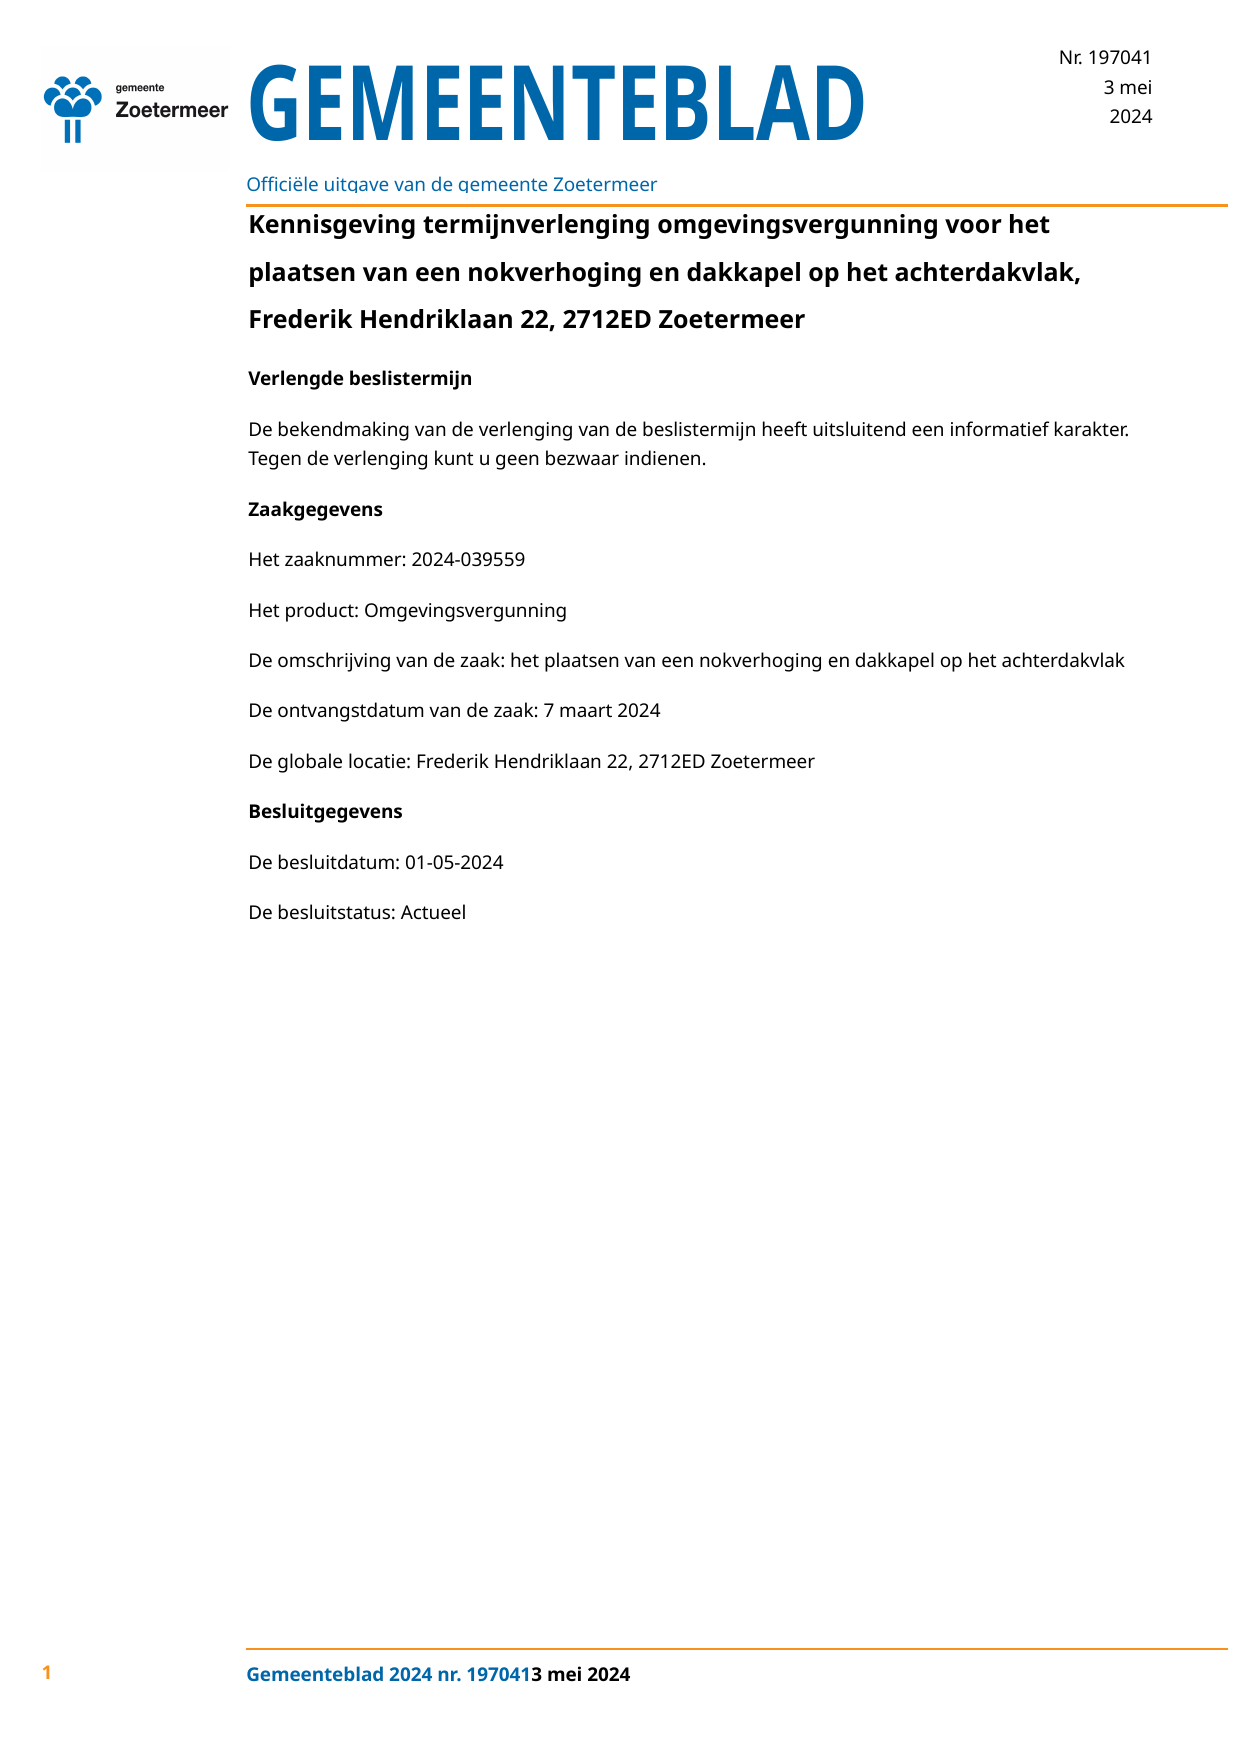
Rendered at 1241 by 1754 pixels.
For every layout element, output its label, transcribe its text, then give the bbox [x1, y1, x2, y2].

text Het product: Omgevingsvergunning [248, 597, 1152, 622]
text Het zaaknummer: 2024-039559 [248, 546, 1152, 572]
text De besluitstatus: Actueel [248, 899, 1152, 925]
text De ontvangstdatum van de zaak: 7 maart 2024 [248, 698, 1152, 723]
text Besluitgegevens [248, 798, 1152, 824]
text De besluitdatum: 01-05-2024 [248, 849, 1152, 874]
text Verlengde beslistermijn [248, 366, 1152, 391]
text De bekendmaking van de verlenging van de beslistermijn heeft uitsluitend een informatief karakter. Tegen de verlenging kunt u geen bezwaar indienen. [248, 416, 1152, 471]
text Kennisgeving termijnverlenging omgevingsvergunning voor het plaatsen van een nokverhoging en dakkapel op het achterdakvlak, Frederik Hendriklaan 22, 2712ED Zoetermeer [248, 207, 1152, 336]
text De omschrijving van de zaak: het plaatsen van een nokverhoging en dakkapel op het achterdakvlak [248, 647, 1152, 673]
text Zaakgegevens [248, 496, 1152, 522]
picture [41, 47, 231, 172]
text De globale locatie: Frederik Hendriklaan 22, 2712ED Zoetermeer [248, 748, 1152, 774]
